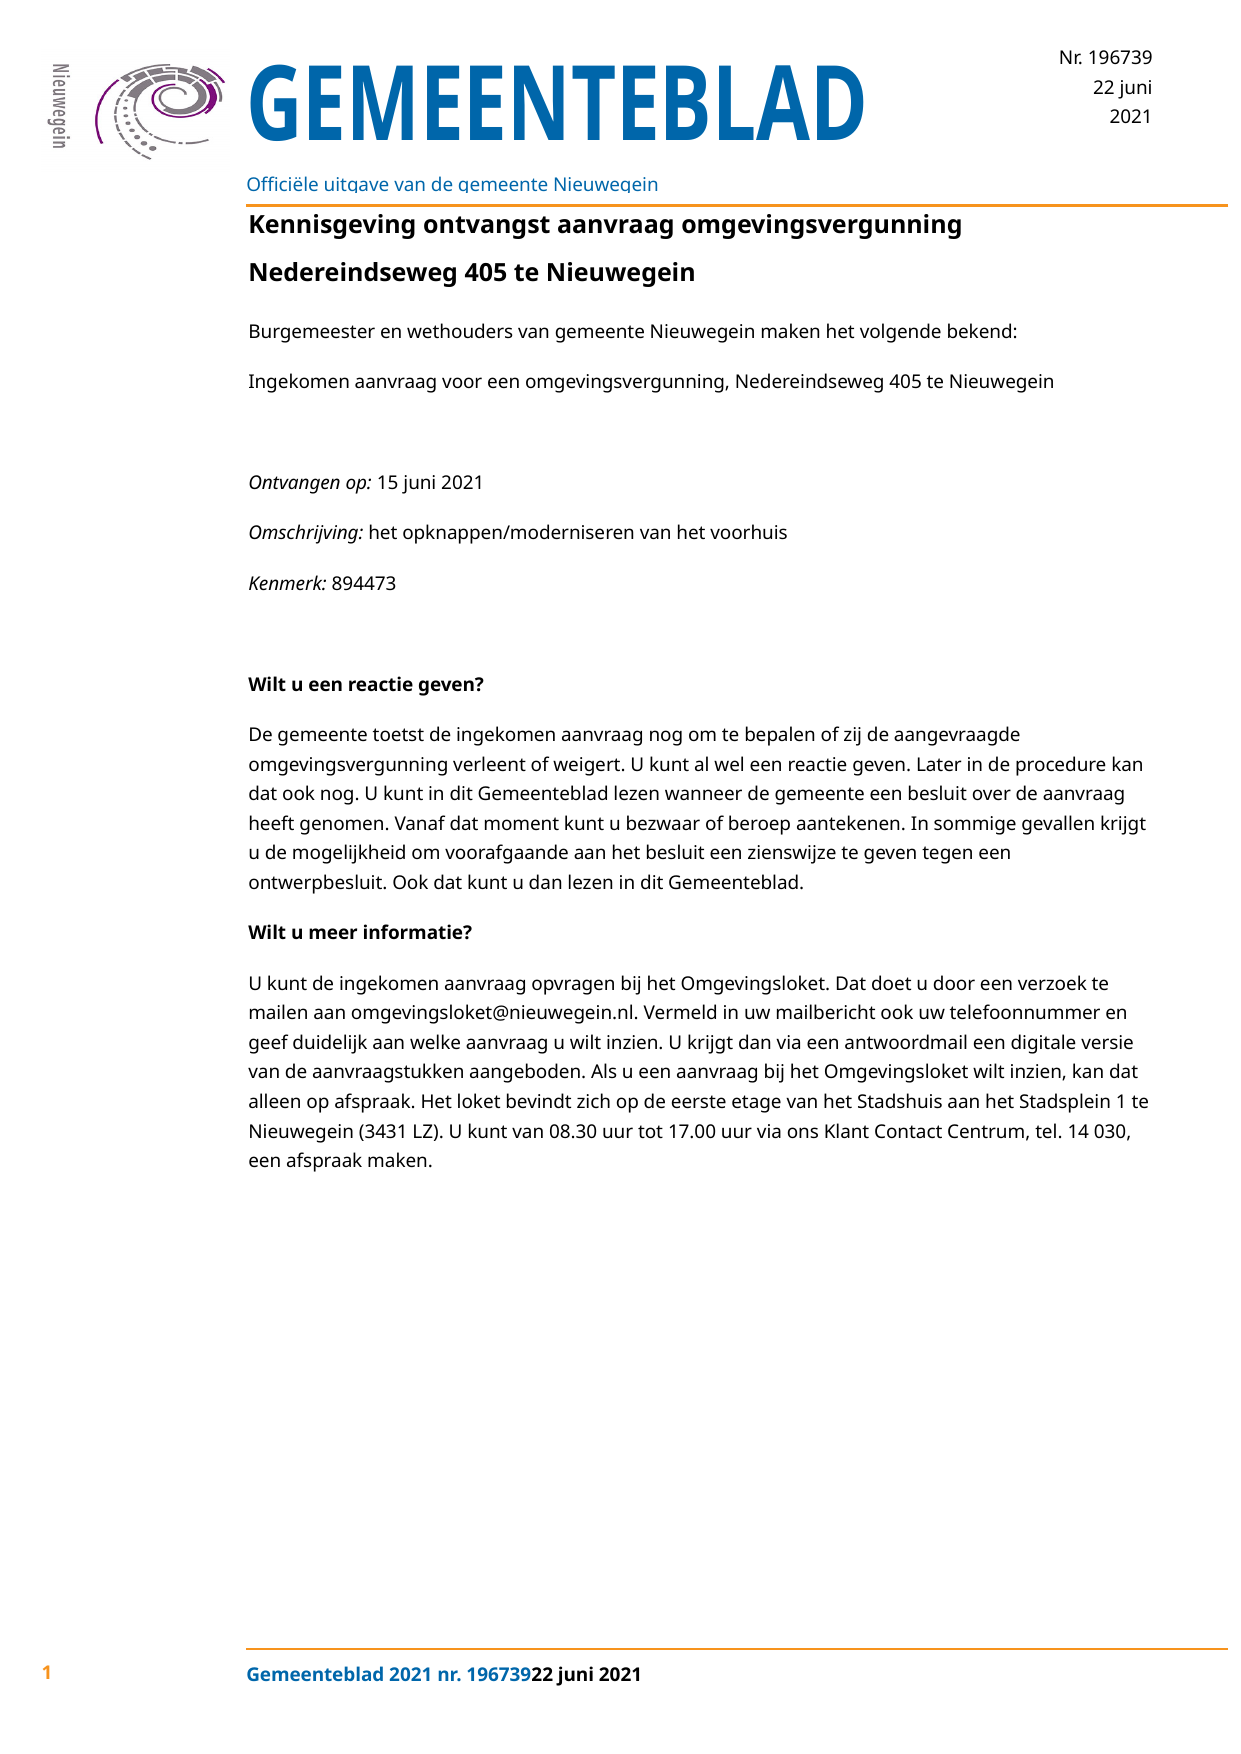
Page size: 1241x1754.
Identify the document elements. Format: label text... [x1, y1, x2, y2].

text Wilt u meer informatie? [248, 919, 1152, 945]
text U kunt de ingekomen aanvraag opvragen bij het Omgevingsloket. Dat doet u door een verzoek te mailen aan omgevingsloket@nieuwegein.nl. Vermeld in uw mailbericht ook uw telefoonnummer en geef duidelijk aan welke aanvraag u wilt inzien. U krijgt dan via een antwoordmail een digitale versie van de aanvraagstukken aangeboden. Als u een aanvraag bij het Omgevingsloket wilt inzien, kan dat alleen op afspraak. Het loket bevindt zich op de eerste etage van het Stadshuis aan het Stadsplein 1 te Nieuwegein (3431 LZ). U kunt van 08.30 uur tot 17.00 uur via ons Klant Contact Centrum, tel. 14 030, een afspraak maken. [248, 970, 1152, 1173]
text Ontvangen op: 15 juni 2021 [248, 469, 1152, 495]
text Burgemeester en wethouders van gemeente Nieuwegein maken het volgende bekend: [248, 318, 1152, 344]
text Kennisgeving ontvangst aanvraag omgevingsvergunning Nedereindseweg 405 te Nieuwegein [248, 207, 1152, 288]
picture [41, 47, 231, 172]
text De gemeente toetst de ingekomen aanvraag nog om te bepalen of zij de aangevraagde omgevingsvergunning verleent of weigert. U kunt al wel een reactie geven. Later in de procedure kan dat ook nog. U kunt in dit Gemeenteblad lezen wanneer de gemeente een besluit over de aanvraag heeft genomen. Vanaf dat moment kunt u bezwaar of beroep aantekenen. In sommige gevallen krijgt u de mogelijkheid om voorafgaande aan het besluit een zienswijze te geven tegen een ontwerpbesluit. Ook dat kunt u dan lezen in dit Gemeenteblad. [248, 721, 1152, 895]
text Kenmerk: 894473 [248, 570, 1152, 596]
text Wilt u een reactie geven? [248, 671, 1152, 697]
text Ingekomen aanvraag voor een omgevingsvergunning, Nedereindseweg 405 te Nieuwegein [248, 368, 1152, 394]
text Omschrijving: het opknappen/moderniseren van het voorhuis [248, 519, 1152, 545]
